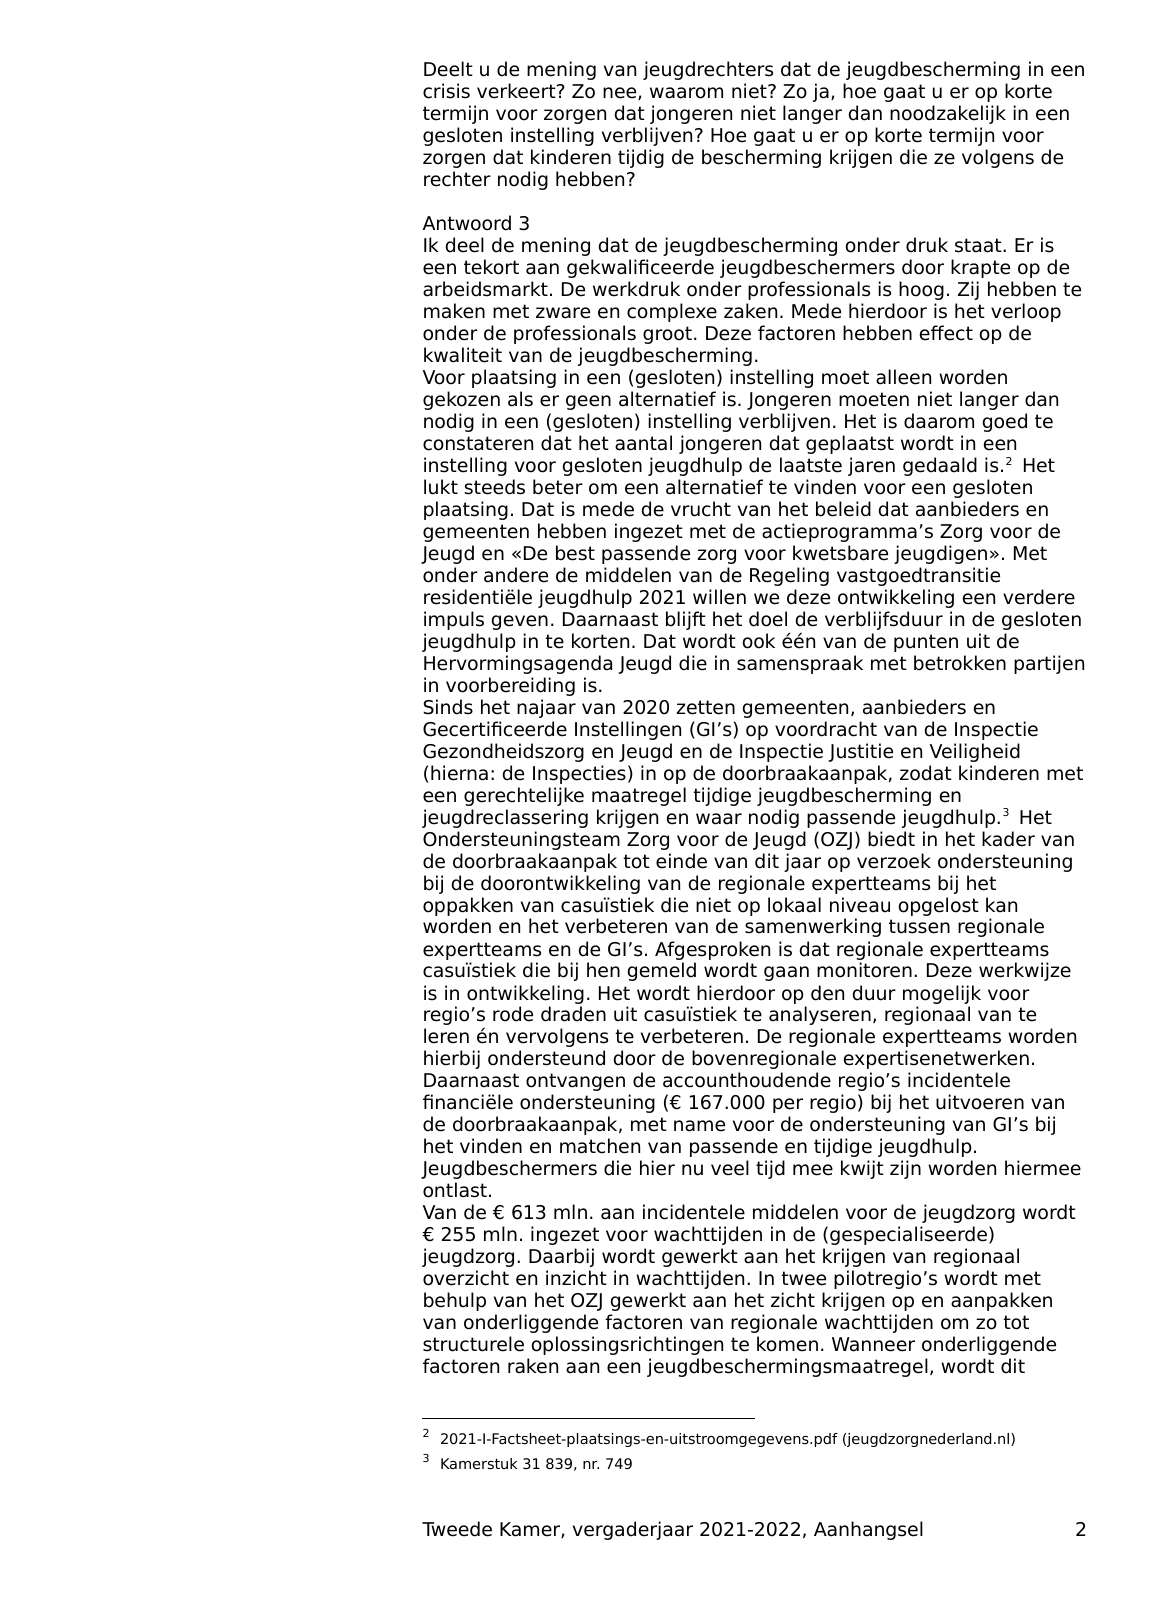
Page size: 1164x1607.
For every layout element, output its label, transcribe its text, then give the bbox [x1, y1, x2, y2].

text Van de € 613 mln. aan incidentele middelen voor de jeugdzorg wordt € 255 mln. ingezet voor wachttijden in de (gespecialiseerde) jeugdzorg. Daarbij wordt gewerkt aan het krijgen van regionaal overzicht en inzicht in wachttijden. In twee pilotregio’s wordt met behulp van het OZJ gewerkt aan het zicht krijgen op en aanpakken van onderliggende factoren van regionale wachttijden om zo tot structurele oplossingsrichtingen te komen. Wanneer onderliggende factoren raken aan een jeugdbeschermingsmaatregel, wordt dit [422, 1202, 1087, 1378]
text Deelt u de mening van jeugdrechters dat de jeugdbescherming in een crisis verkeert? Zo nee, waarom niet? Zo ja, hoe gaat u er op korte termijn voor zorgen dat jongeren niet langer dan noodzakelijk in een gesloten instelling verblijven? Hoe gaat u er op korte termijn voor zorgen dat kinderen tijdig de bescherming krijgen die ze volgens de rechter nodig hebben? [422, 59, 1087, 191]
text 2021-I-Factsheet-plaatsings-en-uitstroomgegevens.pdf (jeugdzorgnederland.nl) [422, 1427, 1087, 1449]
text Antwoord 3 [422, 213, 1087, 235]
text Kamerstuk 31 839, nr. 749 [422, 1452, 1087, 1474]
text Voor plaatsing in een (gesloten) instelling moet alleen worden gekozen als er geen alternatief is. Jongeren moeten niet langer dan nodig in een (gesloten) instelling verblijven. Het is daarom goed te constateren dat het aantal jongeren dat geplaatst wordt in een instelling voor gesloten jeugdhulp de laatste jaren gedaald is. Het lukt steeds beter om een alternatief te vinden voor een gesloten plaatsing. Dat is mede de vrucht van het beleid dat aanbieders en gemeenten hebben ingezet met de actieprogramma’s Zorg voor de Jeugd en «De best passende zorg voor kwetsbare jeugdigen». Met onder andere de middelen van de Regeling vastgoedtransitie residentiële jeugdhulp 2021 willen we deze ontwikkeling een verdere impuls geven. Daarnaast blijft het doel de verblijfsduur in de gesloten jeugdhulp in te korten. Dat wordt ook één van de punten uit de Hervormingsagenda Jeugd die in samenspraak met betrokken partijen in voorbereiding is. [422, 367, 1087, 697]
text Sinds het najaar van 2020 zetten gemeenten, aanbieders en Gecertificeerde Instellingen (GI’s) op voordracht van de Inspectie Gezondheidszorg en Jeugd en de Inspectie Justitie en Veiligheid (hierna: de Inspecties) in op de doorbraakaanpak, zodat kinderen met een gerechtelijke maatregel tijdige jeugdbescherming en jeugdreclassering krijgen en waar nodig passende jeugdhulp. Het Ondersteuningsteam Zorg voor de Jeugd (OZJ) biedt in het kader van de doorbraakaanpak tot einde van dit jaar op verzoek ondersteuning bij de doorontwikkeling van de regionale expertteams bij het oppakken van casuïstiek die niet op lokaal niveau opgelost kan worden en het verbeteren van de samenwerking tussen regionale expertteams en de GI’s. Afgesproken is dat regionale expertteams casuïstiek die bij hen gemeld wordt gaan monitoren. Deze werkwijze is in ontwikkeling. Het wordt hierdoor op den duur mogelijk voor regio’s rode draden uit casuïstiek te analyseren, regionaal van te leren én vervolgens te verbeteren. De regionale expertteams worden hierbij ondersteund door de bovenregionale expertisenetwerken. Daarnaast ontvangen de accounthoudende regio’s incidentele financiële ondersteuning (€ 167.000 per regio) bij het uitvoeren van de doorbraakaanpak, met name voor de ondersteuning van GI’s bij het vinden en matchen van passende en tijdige jeugdhulp. Jeugdbeschermers die hier nu veel tijd mee kwijt zijn worden hiermee ontlast. [422, 697, 1087, 1202]
text Ik deel de mening dat de jeugdbescherming onder druk staat. Er is een tekort aan gekwalificeerde jeugdbeschermers door krapte op de arbeidsmarkt. De werkdruk onder professionals is hoog. Zij hebben te maken met zware en complexe zaken. Mede hierdoor is het verloop onder de professionals groot. Deze factoren hebben effect op de kwaliteit van de jeugdbescherming. [422, 235, 1087, 367]
